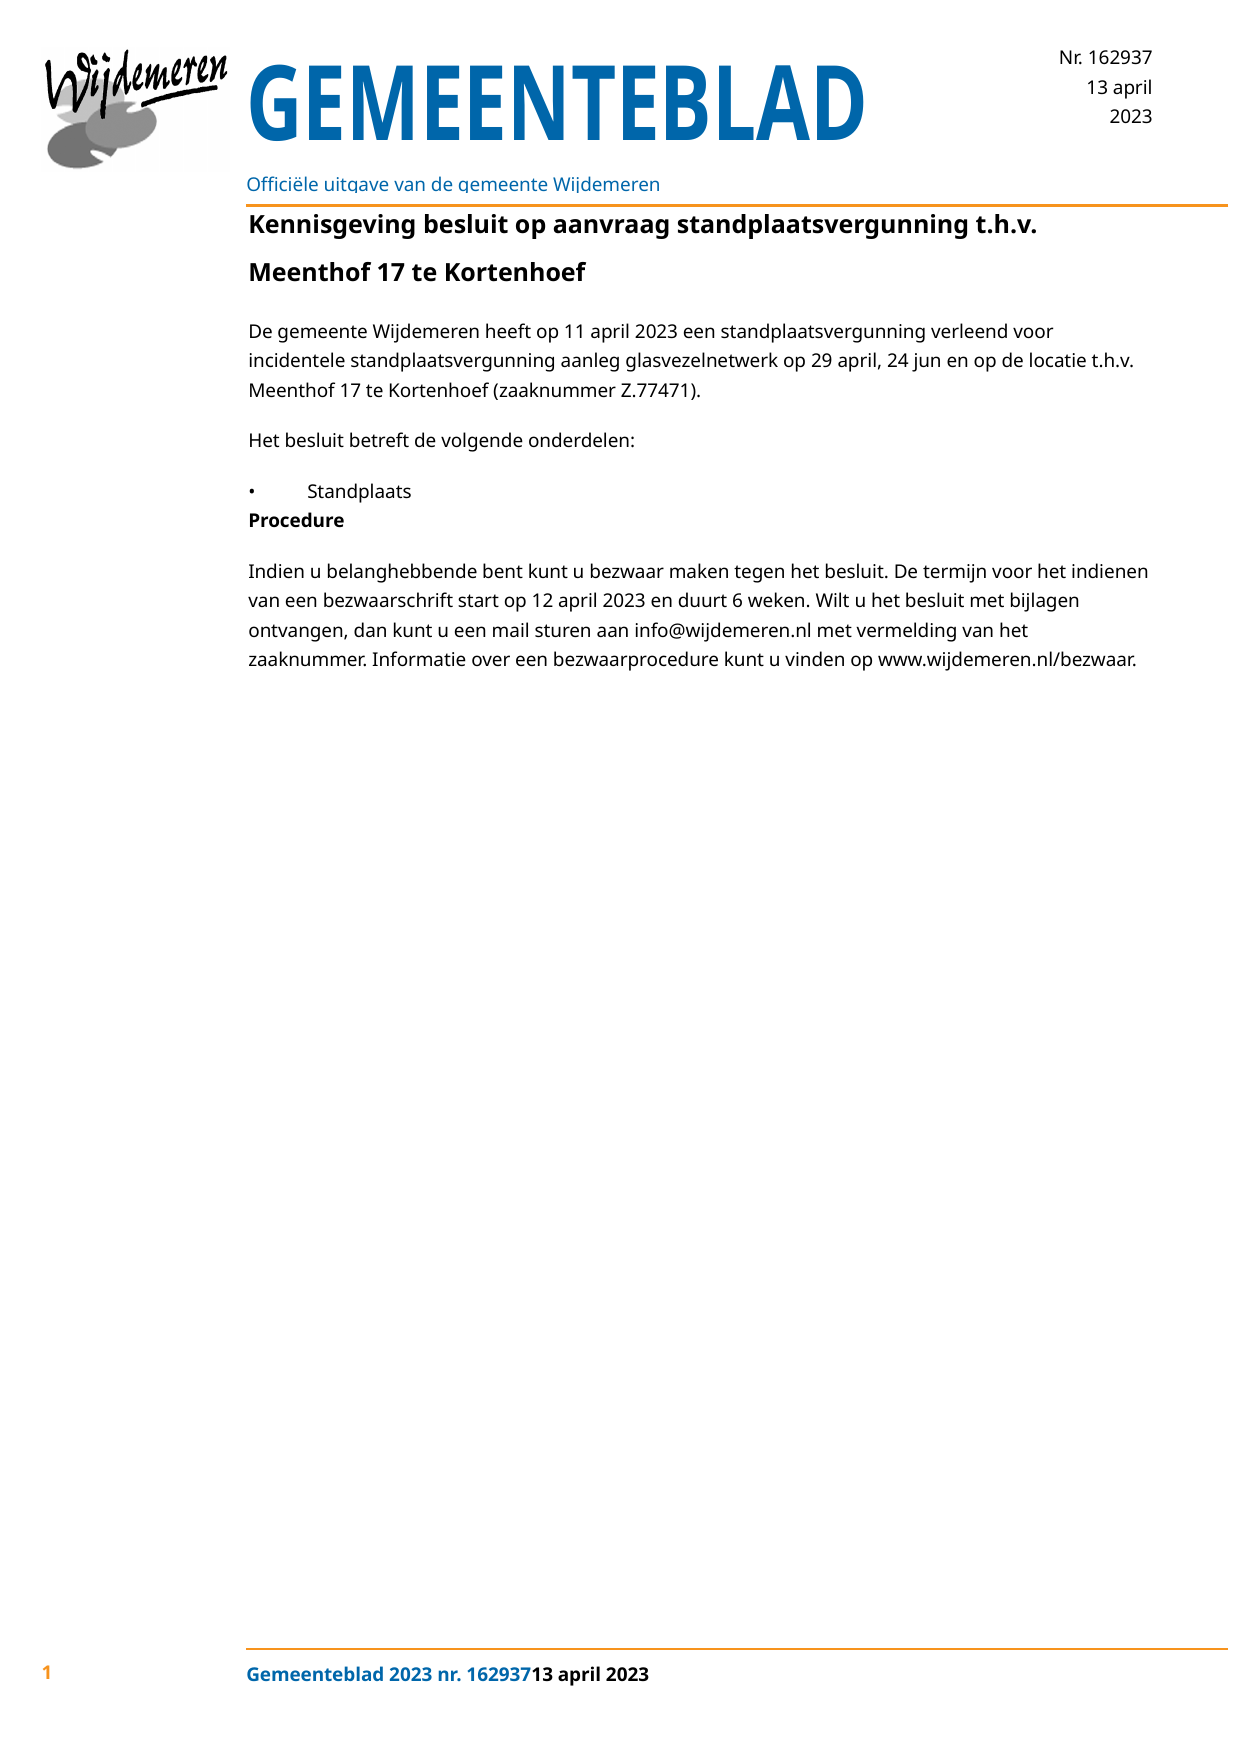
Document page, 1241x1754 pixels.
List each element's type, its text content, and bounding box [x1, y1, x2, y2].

picture [41, 47, 231, 172]
text De gemeente Wijdemeren heeft op 11 april 2023 een standplaatsvergunning verleend voor incidentele standplaatsvergunning aanleg glasvezelnetwerk op 29 april, 24 jun en op de locatie t.h.v. Meenthof 17 te Kortenhoef (zaaknummer Z.77471). [248, 318, 1152, 403]
text Procedure [248, 507, 1152, 533]
list Standplaats [248, 478, 1152, 504]
text Het besluit betreft de volgende onderdelen: [248, 427, 1152, 453]
text Indien u belanghebbende bent kunt u bezwaar maken tegen het besluit. De termijn voor het indienen van een bezwaarschrift start op 12 april 2023 en duurt 6 weken. Wilt u het besluit met bijlagen ontvangen, dan kunt u een mail sturen aan info@wijdemeren.nl met vermelding van het zaaknummer. Informatie over een bezwaarprocedure kunt u vinden op www.wijdemeren.nl/bezwaar. [248, 558, 1152, 672]
text Kennisgeving besluit op aanvraag standplaatsvergunning t.h.v. Meenthof 17 te Kortenhoef [248, 207, 1152, 288]
